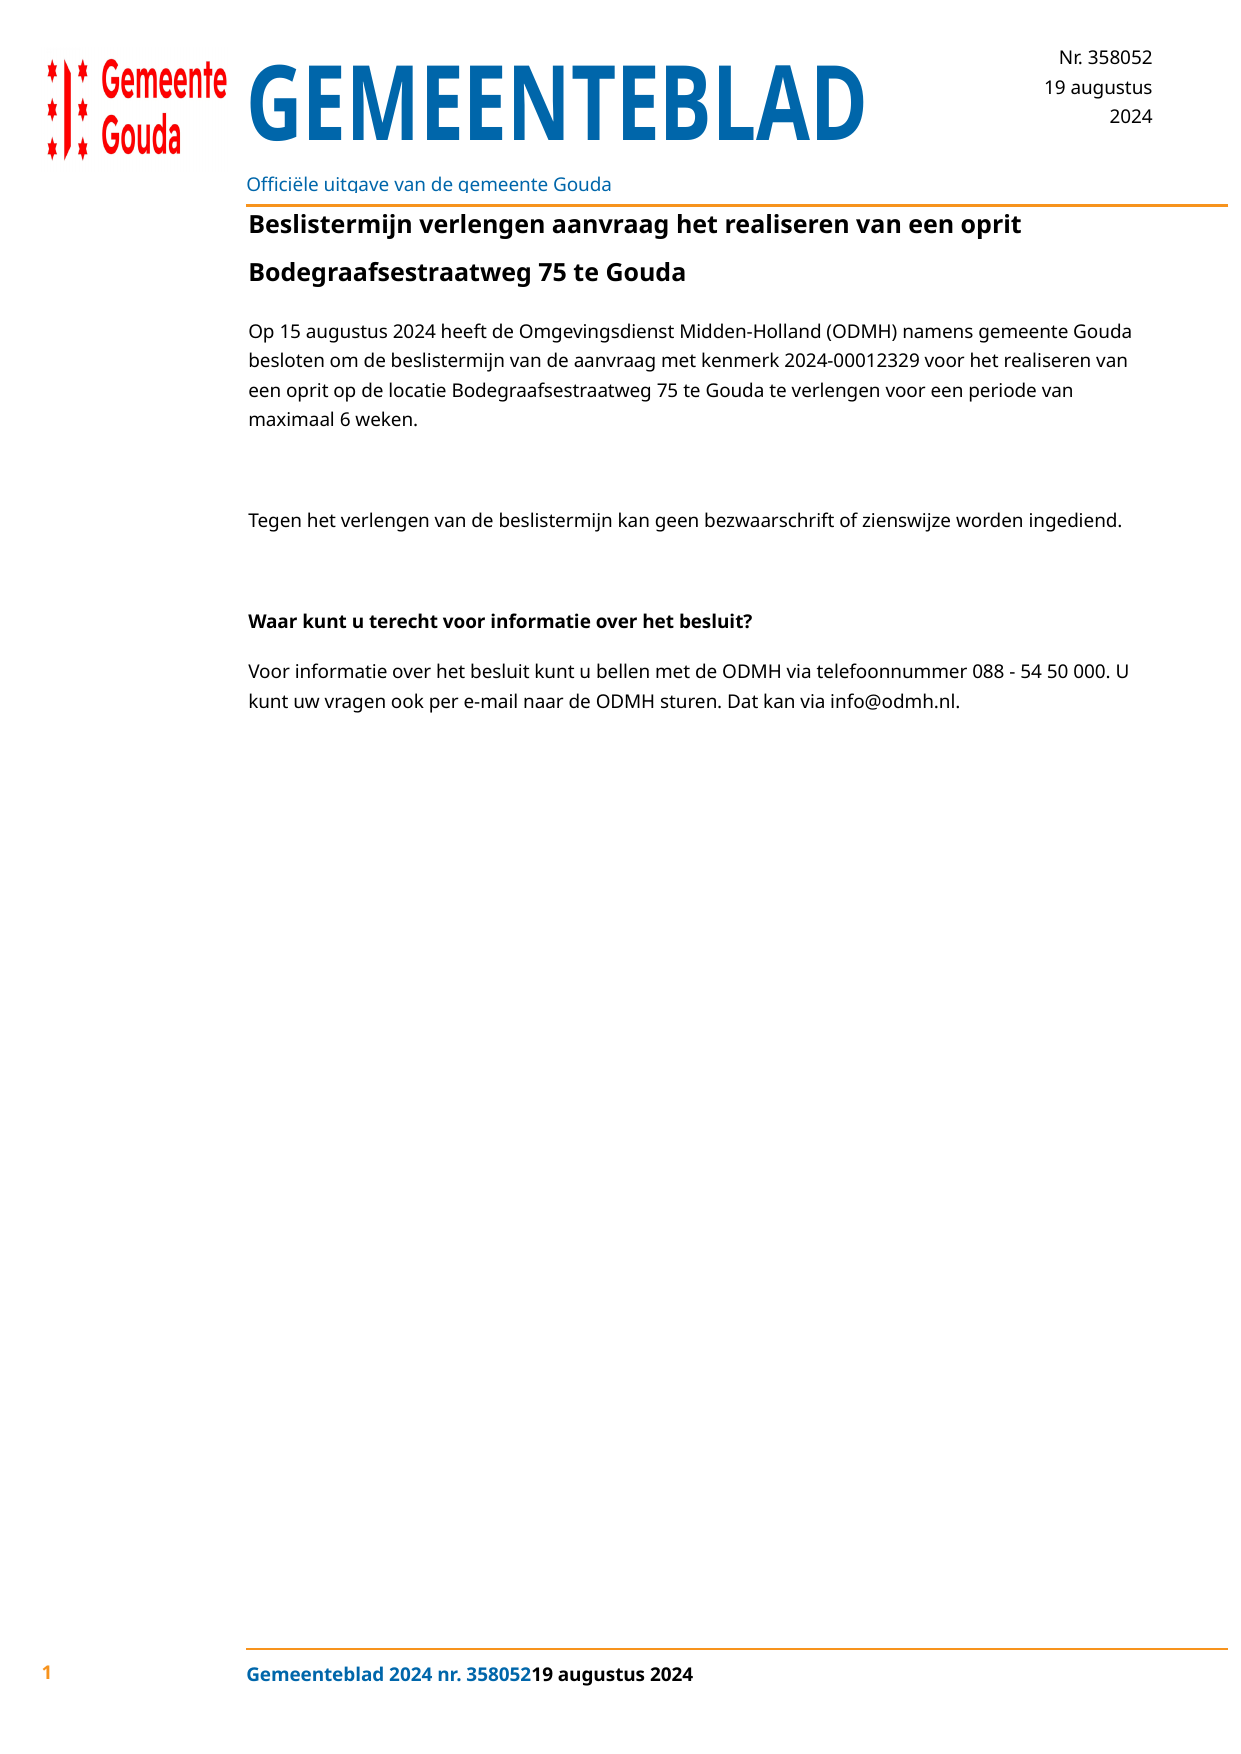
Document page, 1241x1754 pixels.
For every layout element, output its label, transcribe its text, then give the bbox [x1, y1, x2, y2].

text Op 15 augustus 2024 heeft de Omgevingsdienst Midden-Holland (ODMH) namens gemeente Gouda besloten om de beslistermijn van de aanvraag met kenmerk 2024-00012329 voor het realiseren van een oprit op de locatie Bodegraafsestraatweg 75 te Gouda te verlengen voor een periode van maximaal 6 weken. [248, 318, 1152, 432]
text Voor informatie over het besluit kunt u bellen met de ODMH via telefoonnummer 088 - 54 50 000. U kunt uw vragen ook per e-mail naar de ODMH sturen. Dat kan via info@odmh.nl. [248, 659, 1152, 714]
text Tegen het verlengen van de beslistermijn kan geen bezwaarschrift of zienswijze worden ingediend. [248, 507, 1152, 533]
picture [41, 47, 231, 172]
text Beslistermijn verlengen aanvraag het realiseren van een oprit Bodegraafsestraatweg 75 te Gouda [248, 207, 1152, 288]
text Waar kunt u terecht voor informatie over het besluit? [248, 608, 1152, 634]
